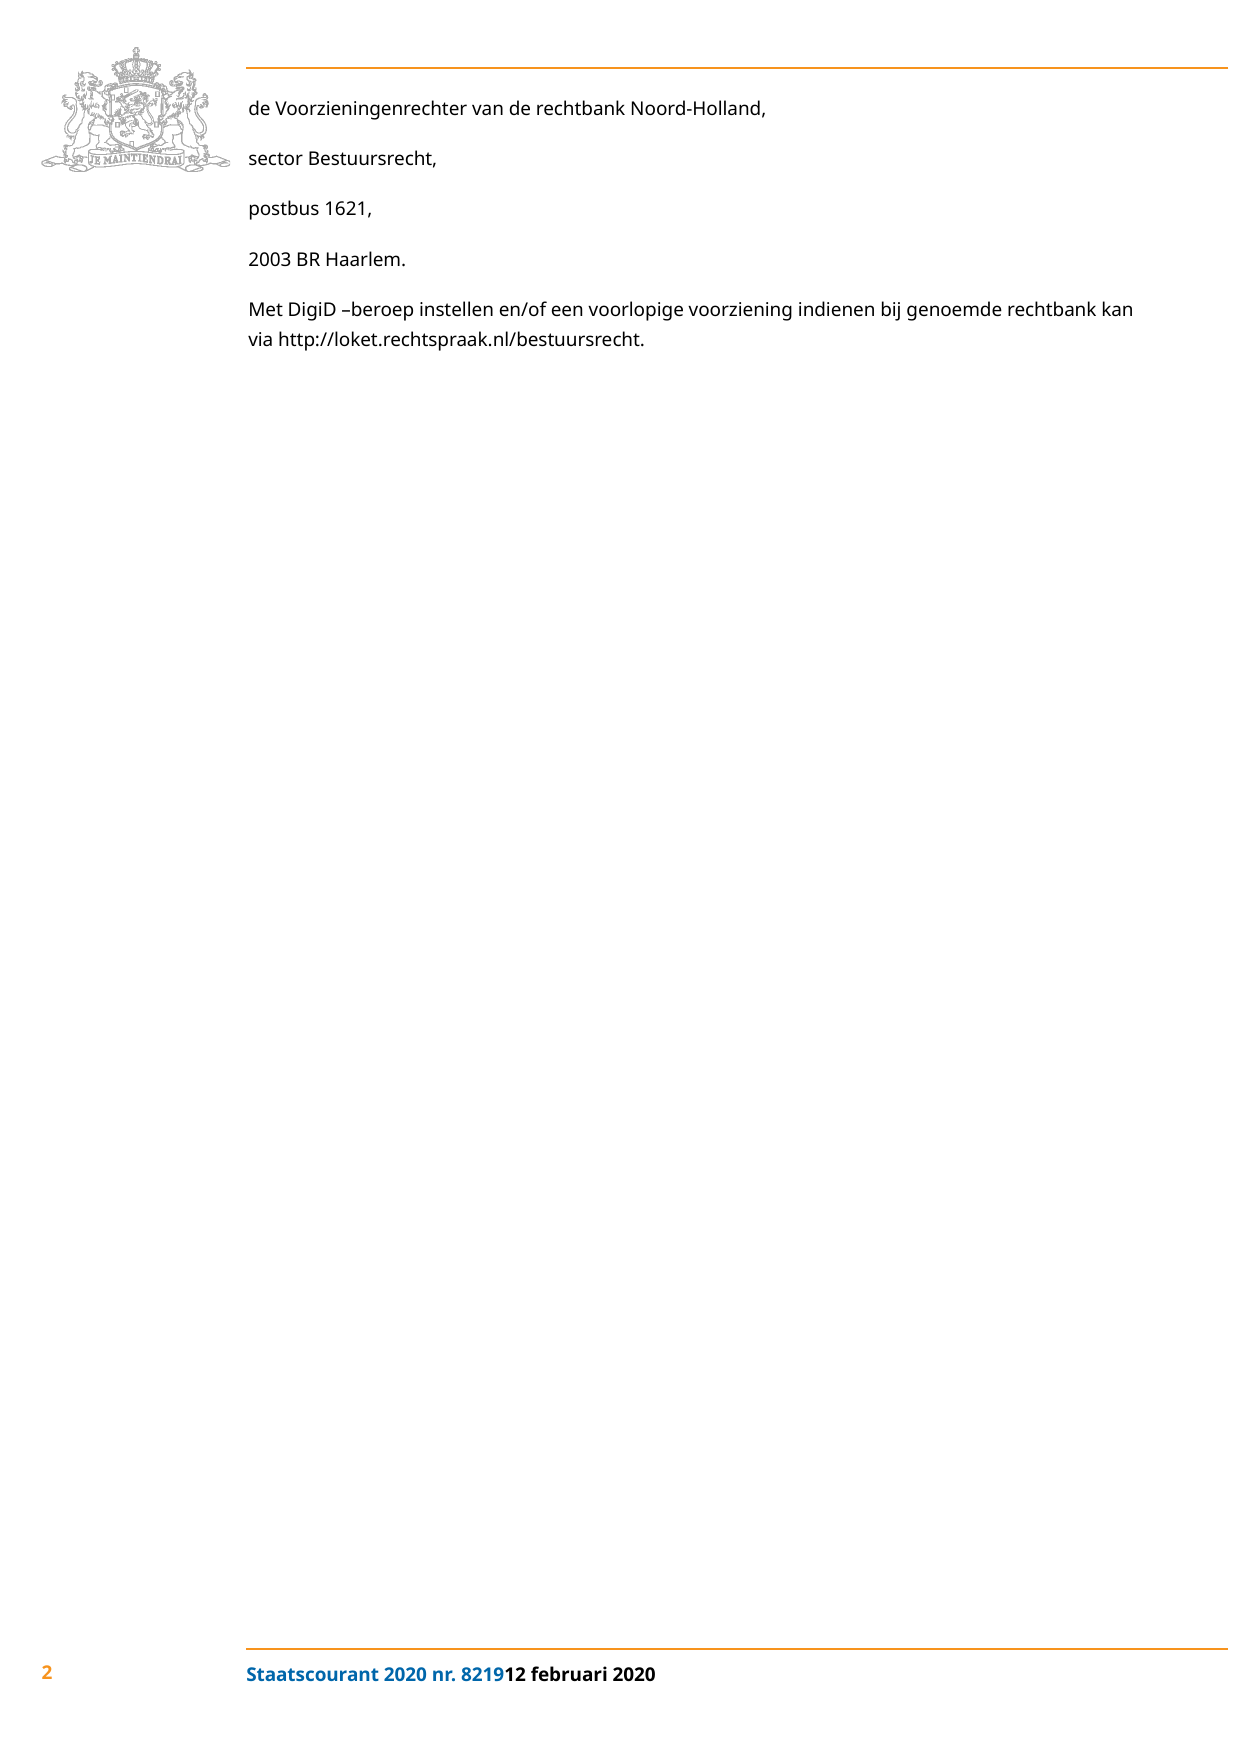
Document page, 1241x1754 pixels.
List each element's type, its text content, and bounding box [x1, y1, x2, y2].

text Met DigiD –beroep instellen en/of een voorlopige voorziening indienen bij genoemde rechtbank kan via http://loket.rechtspraak.nl/bestuursrecht. [248, 296, 1152, 352]
text de Voorzieningenrechter van de rechtbank Noord-Holland, [248, 95, 1152, 121]
text postbus 1621, [248, 196, 1152, 221]
picture [41, 47, 231, 172]
text 2003 BR Haarlem. [248, 246, 1152, 272]
text sector Bestuursrecht, [248, 145, 1152, 171]
